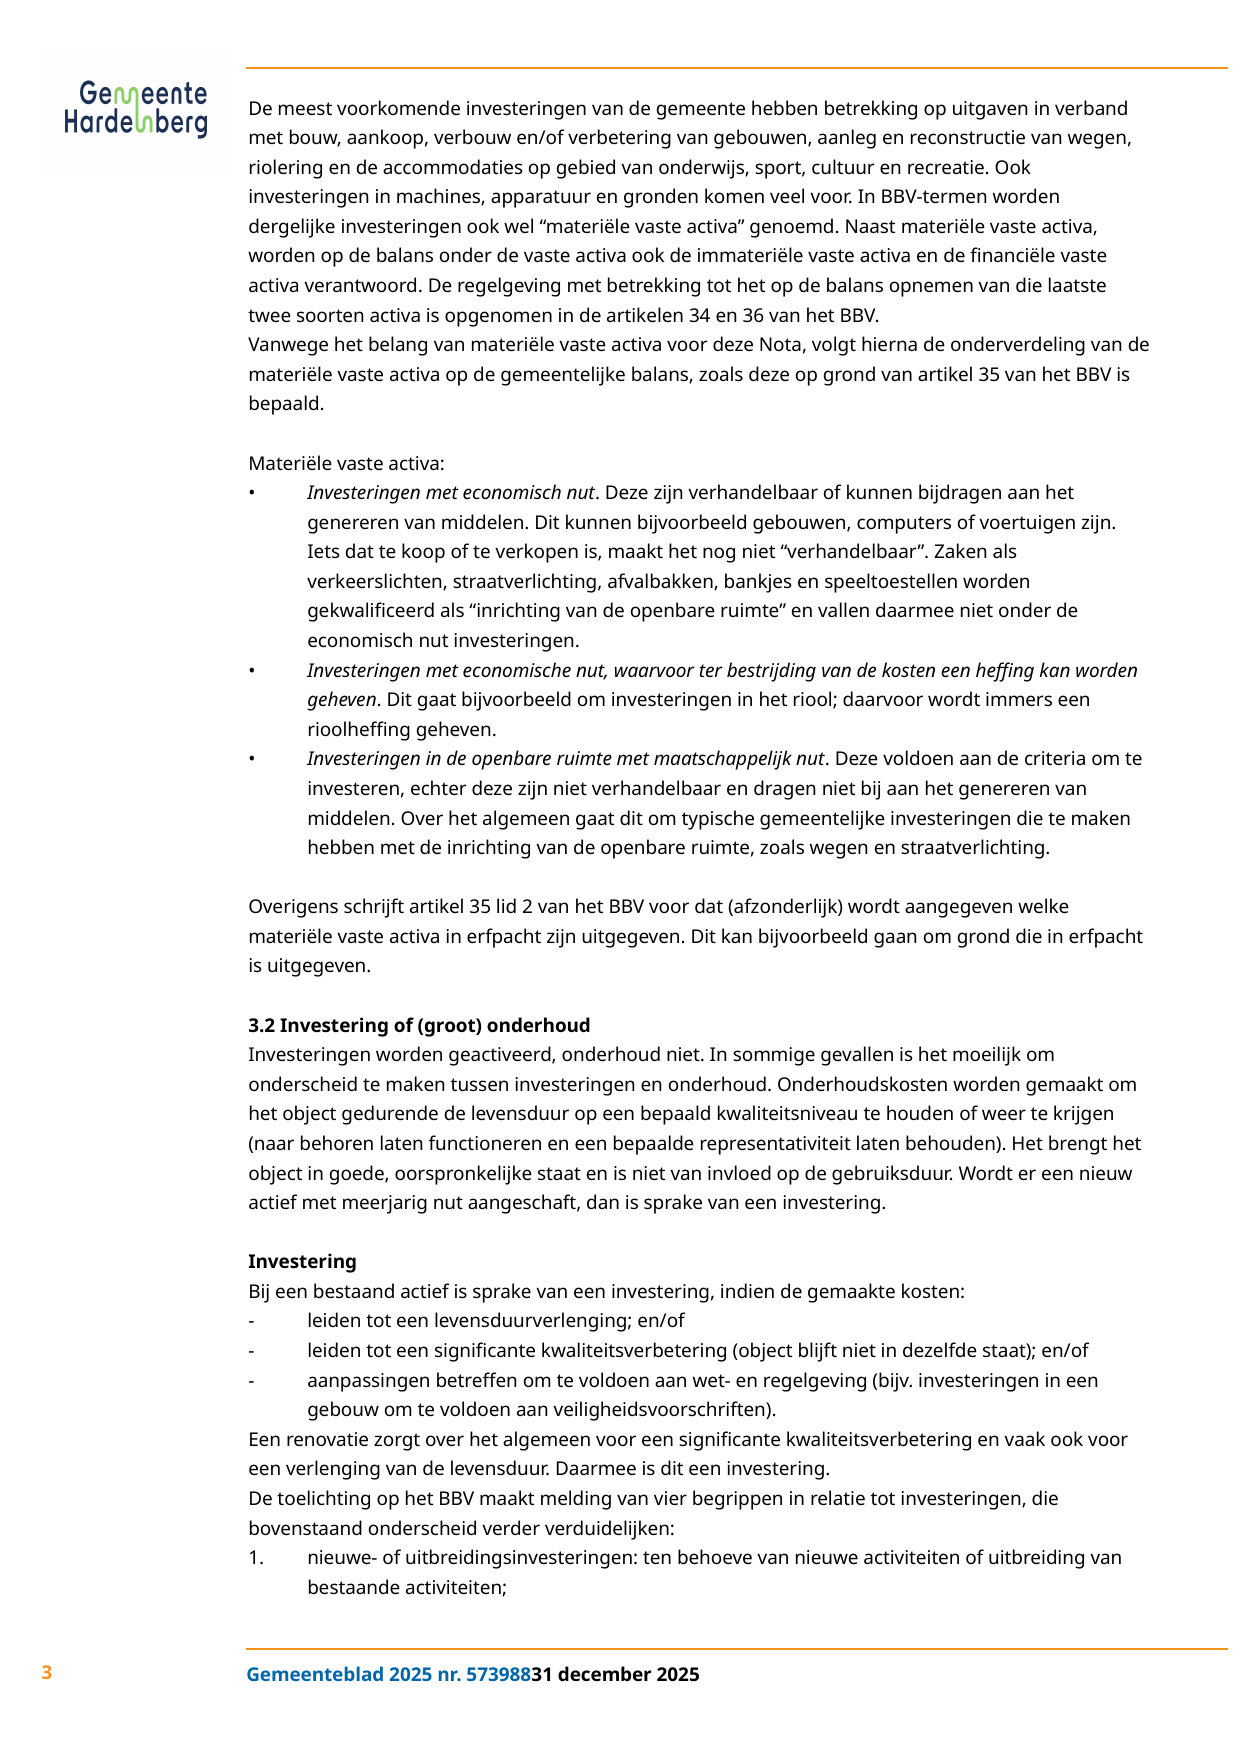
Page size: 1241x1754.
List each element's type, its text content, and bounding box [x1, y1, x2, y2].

list Iets dat te koop of te verkopen is, maakt het nog niet “verhandelbaar”. Zaken als verkeerslichten, straatverlichting, afvalbakken, bankjes en speeltoestellen worden gekwalificeerd als “inrichting van de openbare ruimte” en vallen daarmee niet onder de economisch nut investeringen. [248, 538, 1152, 653]
picture [41, 47, 231, 172]
text Materiële vaste activa: [248, 450, 1152, 476]
list Investeringen met economisch nut. Deze zijn verhandelbaar of kunnen bijdragen aan het genereren van middelen. Dit kunnen bijvoorbeeld gebouwen, computers of voertuigen zijn. [248, 479, 1152, 535]
list Investeringen met economische nut, waarvoor ter bestrijding van de kosten een heffing kan worden geheven. Dit gaat bijvoorbeeld om investeringen in het riool; daarvoor wordt immers een rioolheffing geheven. [248, 657, 1152, 742]
text Vanwege het belang van materiële vaste activa voor deze Nota, volgt hierna de onderverdeling van de materiële vaste activa op de gemeentelijke balans, zoals deze op grond van artikel 35 van het BBV is bepaald. [248, 331, 1152, 416]
list aanpassingen betreffen om te voldoen aan wet- en regelgeving (bijv. investeringen in een gebouw om te voldoen aan veiligheidsvoorschriften). [248, 1367, 1152, 1422]
text Investering [248, 1248, 1152, 1274]
text Bij een bestaand actief is sprake van een investering, indien de gemaakte kosten: [248, 1278, 1152, 1304]
list leiden tot een significante kwaliteitsverbetering (object blijft niet in dezelfde staat); en/of [248, 1337, 1152, 1363]
text De toelichting op het BBV maakt melding van vier begrippen in relatie tot investeringen, die bovenstaand onderscheid verder verduidelijken: [248, 1485, 1152, 1541]
list nieuwe- of uitbreidingsinvesteringen: ten behoeve van nieuwe activiteiten of uitbreiding van bestaande activiteiten; [248, 1544, 1152, 1600]
list Investeringen in de openbare ruimte met maatschappelijk nut. Deze voldoen aan de criteria om te investeren, echter deze zijn niet verhandelbaar en dragen niet bij aan het genereren van middelen. Over het algemeen gaat dit om typische gemeentelijke investeringen die te maken hebben met de inrichting van de openbare ruimte, zoals wegen en straatverlichting. [248, 746, 1152, 860]
text Een renovatie zorgt over het algemeen voor een significante kwaliteitsverbetering en vaak ook voor een verlenging van de levensduur. Daarmee is dit een investering. [248, 1426, 1152, 1481]
text De meest voorkomende investeringen van de gemeente hebben betrekking op uitgaven in verband met bouw, aankoop, verbouw en/of verbetering van gebouwen, aanleg en reconstructie van wegen, riolering en de accommodaties op gebied van onderwijs, sport, cultuur en recreatie. Ook investeringen in machines, apparatuur en gronden komen veel voor. In BBV-termen worden dergelijke investeringen ook wel “materiële vaste activa” genoemd. Naast materiële vaste activa, worden op de balans onder de vaste activa ook de immateriële vaste activa en de financiële vaste activa verantwoord. De regelgeving met betrekking tot het op de balans opnemen van die laatste twee soorten activa is opgenomen in de artikelen 34 en 36 van het BBV. [248, 95, 1152, 328]
text Overigens schrijft artikel 35 lid 2 van het BBV voor dat (afzonderlijk) wordt aangegeven welke materiële vaste activa in erfpacht zijn uitgegeven. Dit kan bijvoorbeeld gaan om grond die in erfpacht is uitgegeven. [248, 893, 1152, 978]
text Investeringen worden geactiveerd, onderhoud niet. In sommige gevallen is het moeilijk om onderscheid te maken tussen investeringen en onderhoud. Onderhoudskosten worden gemaakt om het object gedurende de levensduur op een bepaald kwaliteitsniveau te houden of weer te krijgen (naar behoren laten functioneren en een bepaalde representativiteit laten behouden). Het brengt het object in goede, oorspronkelijke staat en is niet van invloed op de gebruiksduur. Wordt er een nieuw actief met meerjarig nut aangeschaft, dan is sprake van een investering. [248, 1041, 1152, 1215]
list leiden tot een levensduurverlenging; en/of [248, 1308, 1152, 1333]
text 3.2 Investering of (groot) onderhoud [248, 1012, 1152, 1038]
